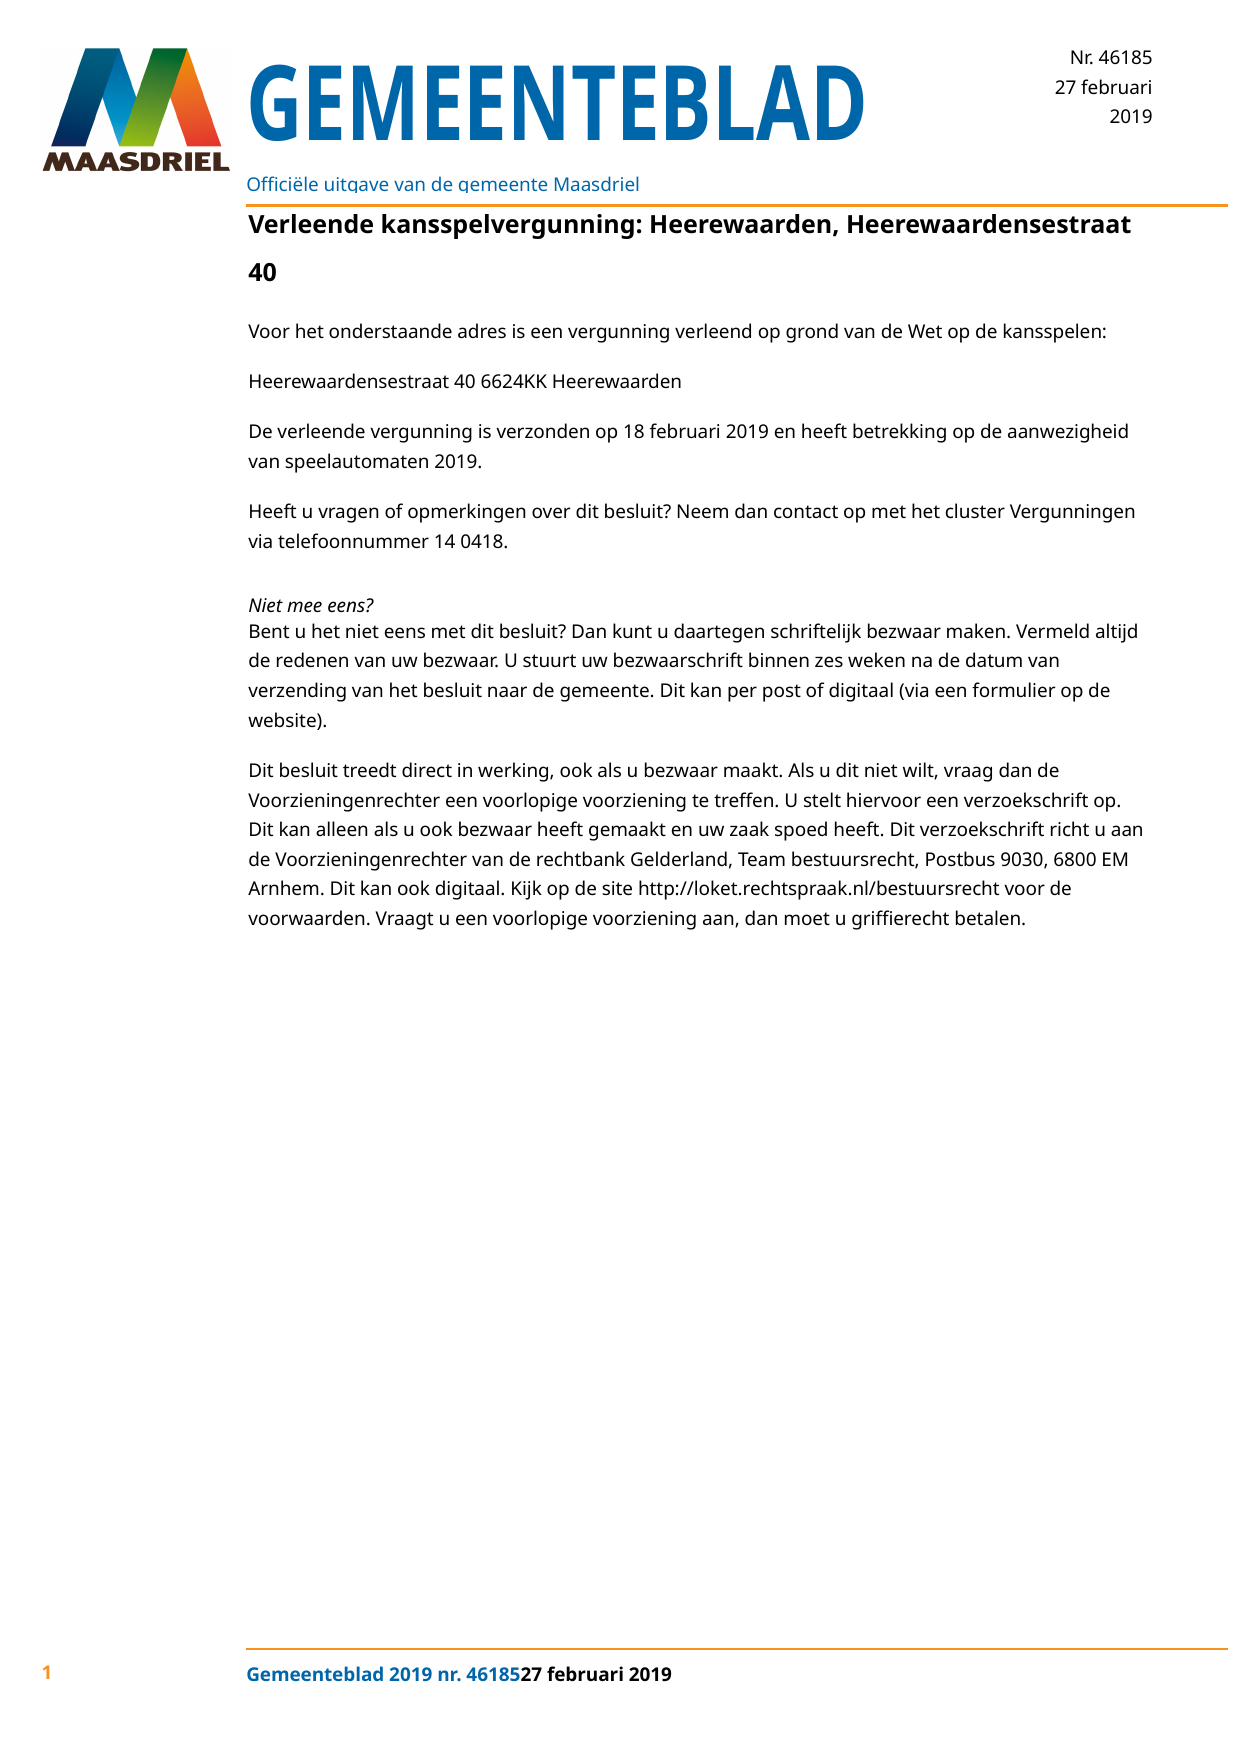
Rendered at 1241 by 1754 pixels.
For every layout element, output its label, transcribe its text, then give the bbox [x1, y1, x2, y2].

text Heeft u vragen of opmerkingen over dit besluit? Neem dan contact op met het cluster Vergunningen via telefoonnummer 14 0418. [248, 499, 1152, 554]
text Niet mee eens? [248, 592, 1152, 618]
text Dit besluit treedt direct in werking, ook als u bezwaar maakt. Als u dit niet wilt, vraag dan de Voorzieningenrechter een voorlopige voorziening te treffen. U stelt hiervoor een verzoekschrift op. Dit kan alleen als u ook bezwaar heeft gemaakt en uw zaak spoed heeft. Dit verzoekschrift richt u aan de Voorzieningenrechter van de rechtbank Gelderland, Team bestuursrecht, Postbus 9030, 6800 EM Arnhem. Dit kan ook digitaal. Kijk op de site http://loket.rechtspraak.nl/bestuursrecht voor de voorwaarden. Vraagt u een voorlopige voorziening aan, dan moet u griffierecht betalen. [248, 757, 1152, 931]
text De verleende vergunning is verzonden op 18 februari 2019 en heeft betrekking op de aanwezigheid van speelautomaten 2019. [248, 419, 1152, 474]
text Voor het onderstaande adres is een vergunning verleend op grond van de Wet op de kansspelen: [248, 318, 1152, 344]
picture [41, 47, 231, 172]
text Verleende kansspelvergunning: Heerewaarden, Heerewaardensestraat 40 [248, 207, 1152, 288]
text Heerewaardensestraat 40 6624KK Heerewaarden [248, 368, 1152, 394]
text Bent u het niet eens met dit besluit? Dan kunt u daartegen schriftelijk bezwaar maken. Vermeld altijd de redenen van uw bezwaar. U stuurt uw bezwaarschrift binnen zes weken na de datum van verzending van het besluit naar de gemeente. Dit kan per post of digitaal (via een formulier op de website). [248, 618, 1152, 732]
